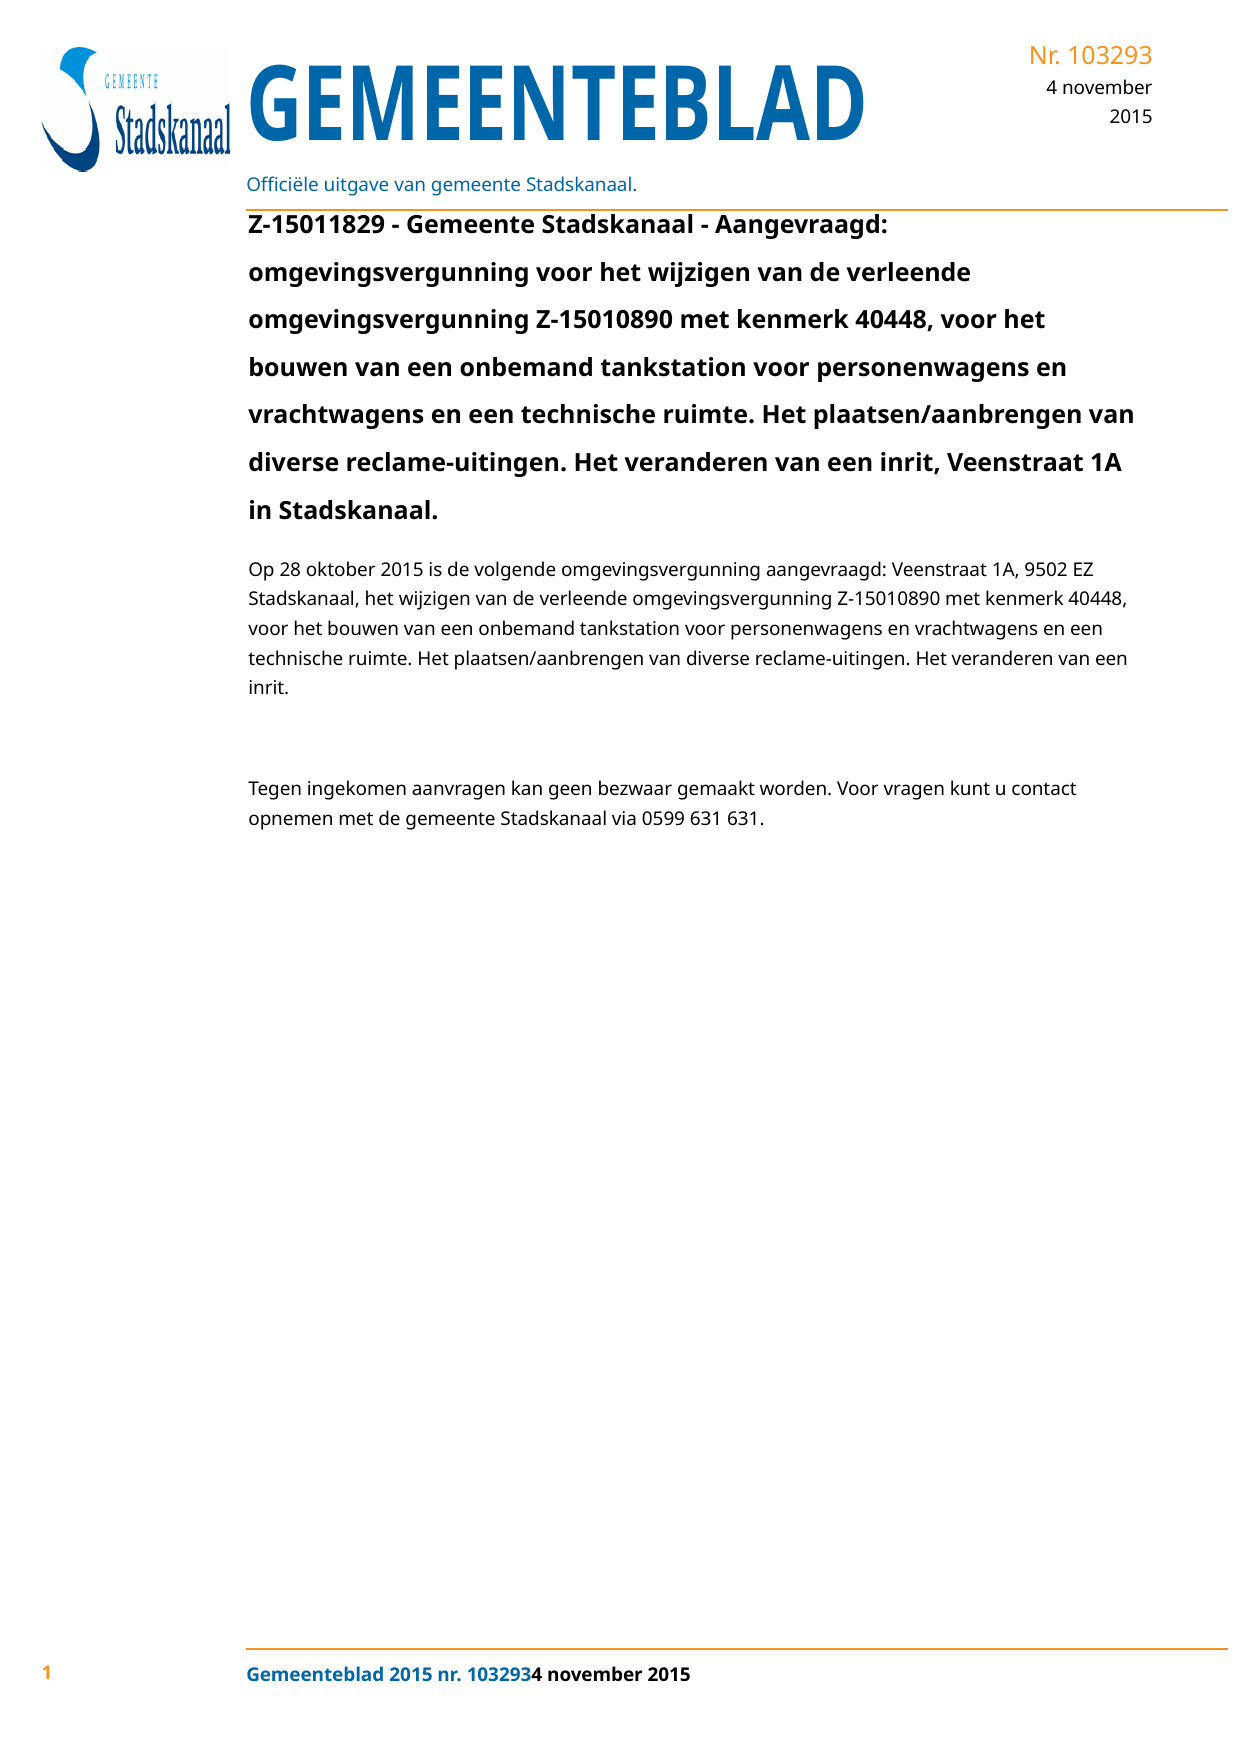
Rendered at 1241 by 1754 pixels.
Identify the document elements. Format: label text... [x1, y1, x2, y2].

picture [41, 47, 231, 172]
text Z-15011829 - Gemeente Stadskanaal - Aangevraagd: omgevingsvergunning voor het wijzigen van de verleende omgevingsvergunning Z-15010890 met kenmerk 40448, voor het bouwen van een onbemand tankstation voor personenwagens en vrachtwagens en een technische ruimte. Het plaatsen/aanbrengen van diverse reclame-uitingen. Het veranderen van een inrit, Veenstraat 1A in Stadskanaal. [248, 211, 1152, 526]
text Tegen ingekomen aanvragen kan geen bezwaar gemaakt worden. Voor vragen kunt u contact opnemen met de gemeente Stadskanaal via 0599 631 631. [248, 775, 1152, 830]
text Op 28 oktober 2015 is de volgende omgevingsvergunning aangevraagd: Veenstraat 1A, 9502 EZ Stadskanaal, het wijzigen van de verleende omgevingsvergunning Z-15010890 met kenmerk 40448, voor het bouwen van een onbemand tankstation voor personenwagens en vrachtwagens en een technische ruimte. Het plaatsen/aanbrengen van diverse reclame-uitingen. Het veranderen van een inrit. [248, 556, 1152, 700]
